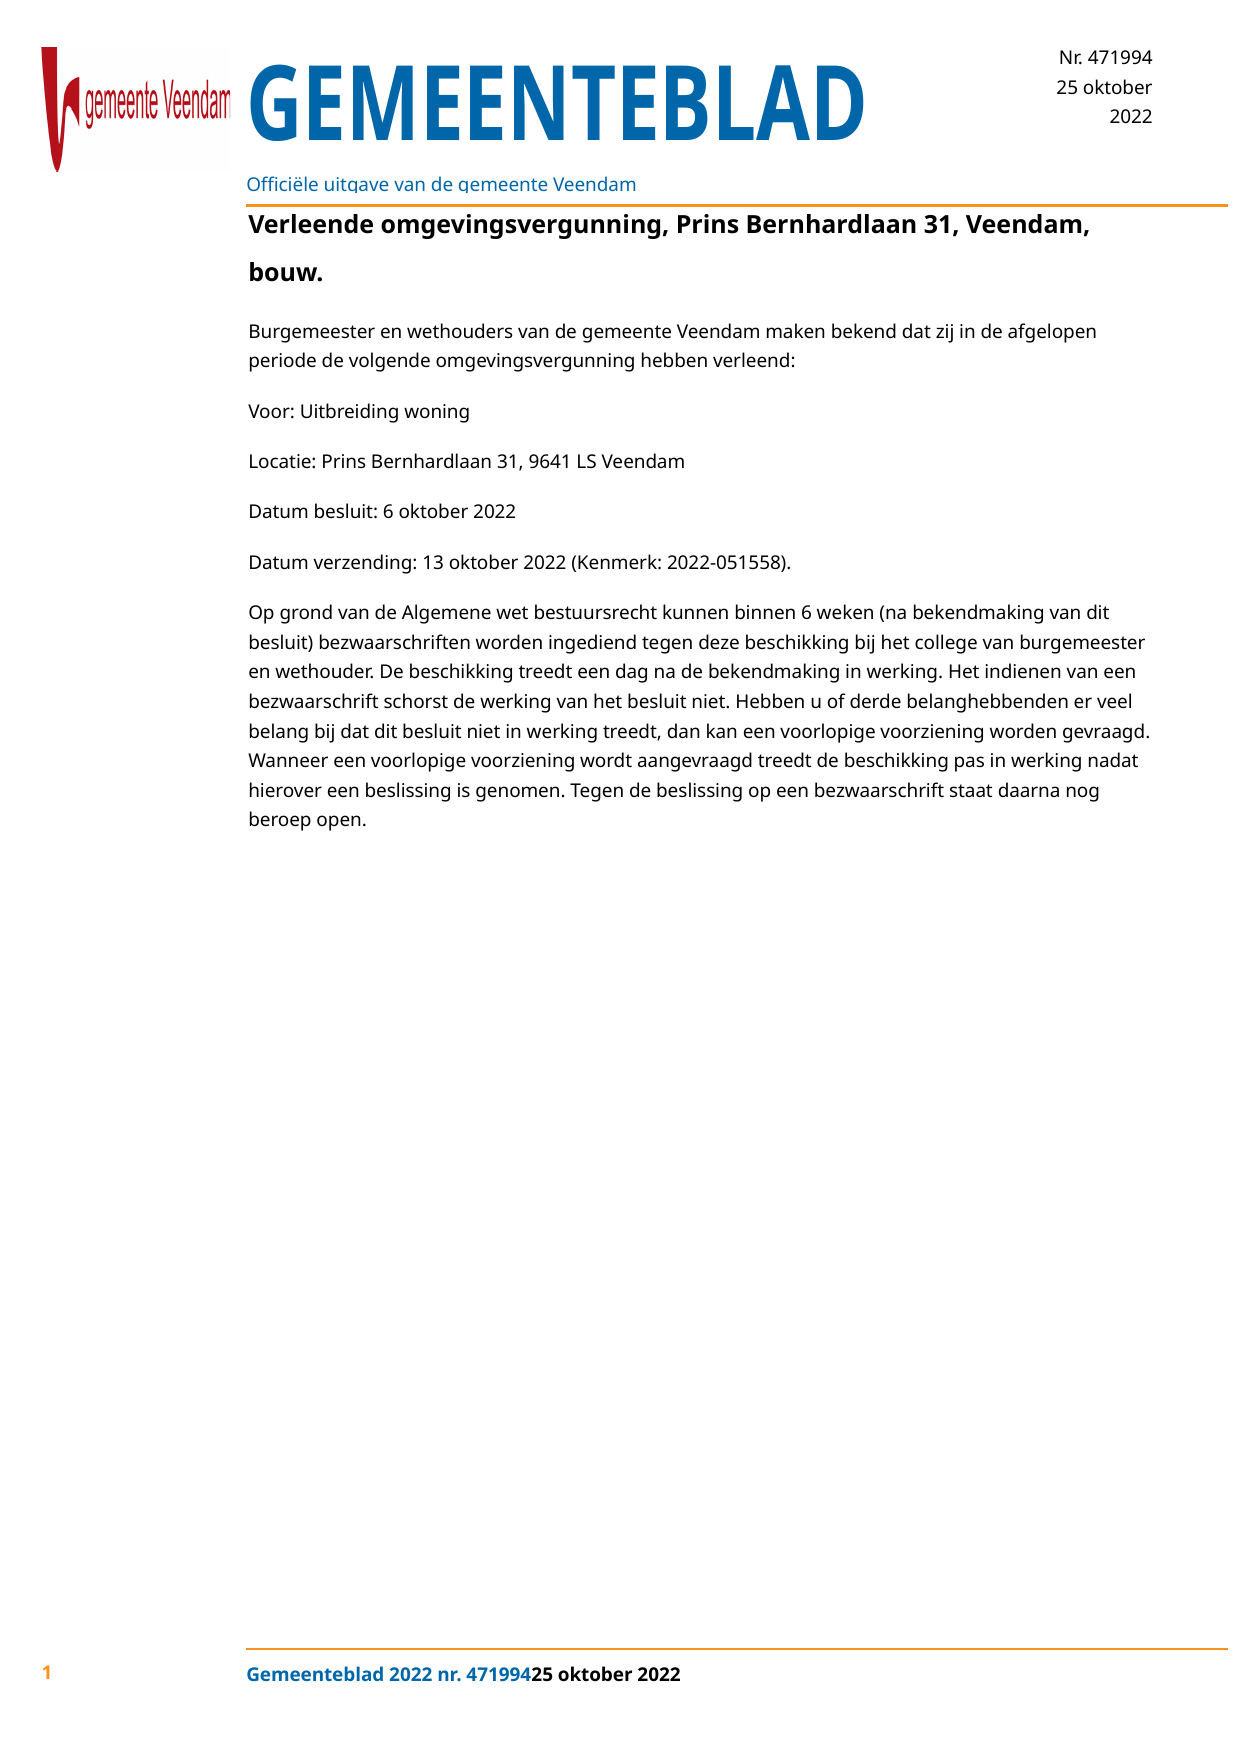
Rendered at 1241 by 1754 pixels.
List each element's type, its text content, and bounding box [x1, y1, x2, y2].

text Datum verzending: 13 oktober 2022 (Kenmerk: 2022-051558). [248, 549, 1152, 575]
text Datum besluit: 6 oktober 2022 [248, 499, 1152, 524]
text Burgemeester en wethouders van de gemeente Veendam maken bekend dat zij in de afgelopen periode de volgende omgevingsvergunning hebben verleend: [248, 318, 1152, 373]
text Locatie: Prins Bernhardlaan 31, 9641 LS Veendam [248, 448, 1152, 474]
text Op grond van de Algemene wet bestuursrecht kunnen binnen 6 weken (na bekendmaking van dit besluit) bezwaarschriften worden ingediend tegen deze beschikking bij het college van burgemeester en wethouder. De beschikking treedt een dag na de bekendmaking in werking. Het indienen van een bezwaarschrift schorst de werking van het besluit niet. Hebben u of derde belanghebbenden er veel belang bij dat dit besluit niet in werking treedt, dan kan een voorlopige voorziening worden gevraagd. Wanneer een voorlopige voorziening wordt aangevraagd treedt de beschikking pas in werking nadat hierover een beslissing is genomen. Tegen de beslissing op een bezwaarschrift staat daarna nog beroep open. [248, 599, 1152, 832]
text Voor: Uitbreiding woning [248, 398, 1152, 424]
text Verleende omgevingsvergunning, Prins Bernhardlaan 31, Veendam, bouw. [248, 207, 1152, 288]
picture [41, 47, 231, 172]
